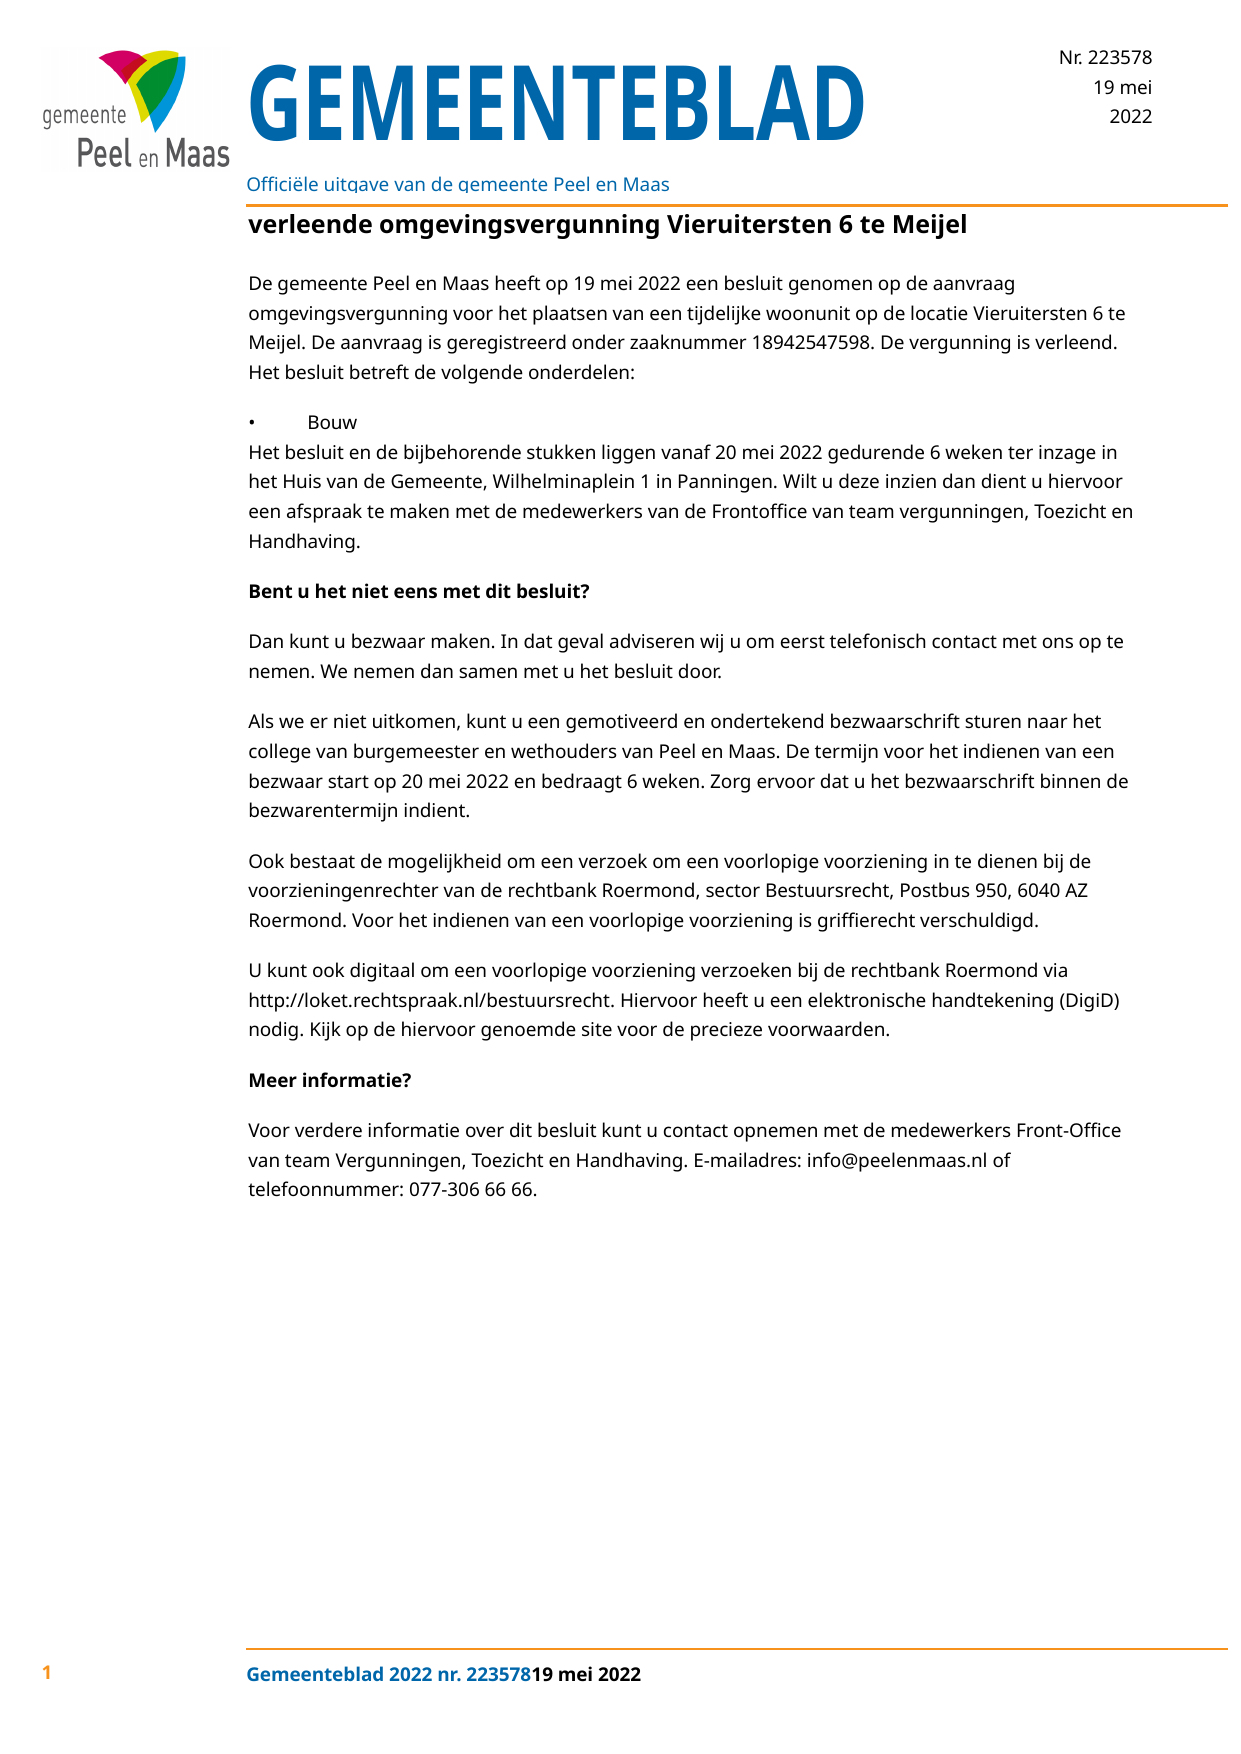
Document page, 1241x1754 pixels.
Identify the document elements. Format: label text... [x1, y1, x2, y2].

text Voor verdere informatie over dit besluit kunt u contact opnemen met de medewerkers Front-Office van team Vergunningen, Toezicht en Handhaving. E-mailadres: info@peelenmaas.nl of telefoonnummer: 077-306 66 66. [248, 1117, 1152, 1202]
text Meer informatie? [248, 1067, 1152, 1093]
text De gemeente Peel en Maas heeft op 19 mei 2022 een besluit genomen op de aanvraag omgevingsvergunning voor het plaatsen van een tijdelijke woonunit op de locatie Vieruitersten 6 te Meijel. De aanvraag is geregistreerd onder zaaknummer 18942547598. De vergunning is verleend. Het besluit betreft de volgende onderdelen: [248, 270, 1152, 385]
picture [41, 47, 231, 172]
text Het besluit en de bijbehorende stukken liggen vanaf 20 mei 2022 gedurende 6 weken ter inzage in het Huis van de Gemeente, Wilhelminaplein 1 in Panningen. Wilt u deze inzien dan dient u hiervoor een afspraak te maken met de medewerkers van de Frontoffice van team vergunningen, Toezicht en Handhaving. [248, 439, 1152, 553]
text U kunt ook digitaal om een voorlopige voorziening verzoeken bij de rechtbank Roermond via http://loket.rechtspraak.nl/bestuursrecht. Hiervoor heeft u een elektronische handtekening (DigiD) nodig. Kijk op de hiervoor genoemde site voor de precieze voorwaarden. [248, 957, 1152, 1042]
text Ook bestaat de mogelijkheid om een verzoek om een voorlopige voorziening in te dienen bij de voorzieningenrechter van de rechtbank Roermond, sector Bestuursrecht, Postbus 950, 6040 AZ Roermond. Voor het indienen van een voorlopige voorziening is griffierecht verschuldigd. [248, 848, 1152, 933]
list Bouw [248, 409, 1152, 435]
text Dan kunt u bezwaar maken. In dat geval adviseren wij u om eerst telefonisch contact met ons op te nemen. We nemen dan samen met u het besluit door. [248, 629, 1152, 684]
text verleende omgevingsvergunning Vieruitersten 6 te Meijel [248, 207, 1152, 241]
text Bent u het niet eens met dit besluit? [248, 578, 1152, 604]
text Als we er niet uitkomen, kunt u een gemotiveerd en ondertekend bezwaarschrift sturen naar het college van burgemeester en wethouders van Peel en Maas. De termijn voor het indienen van een bezwaar start op 20 mei 2022 en bedraagt 6 weken. Zorg ervoor dat u het bezwaarschrift binnen de bezwarentermijn indient. [248, 709, 1152, 823]
